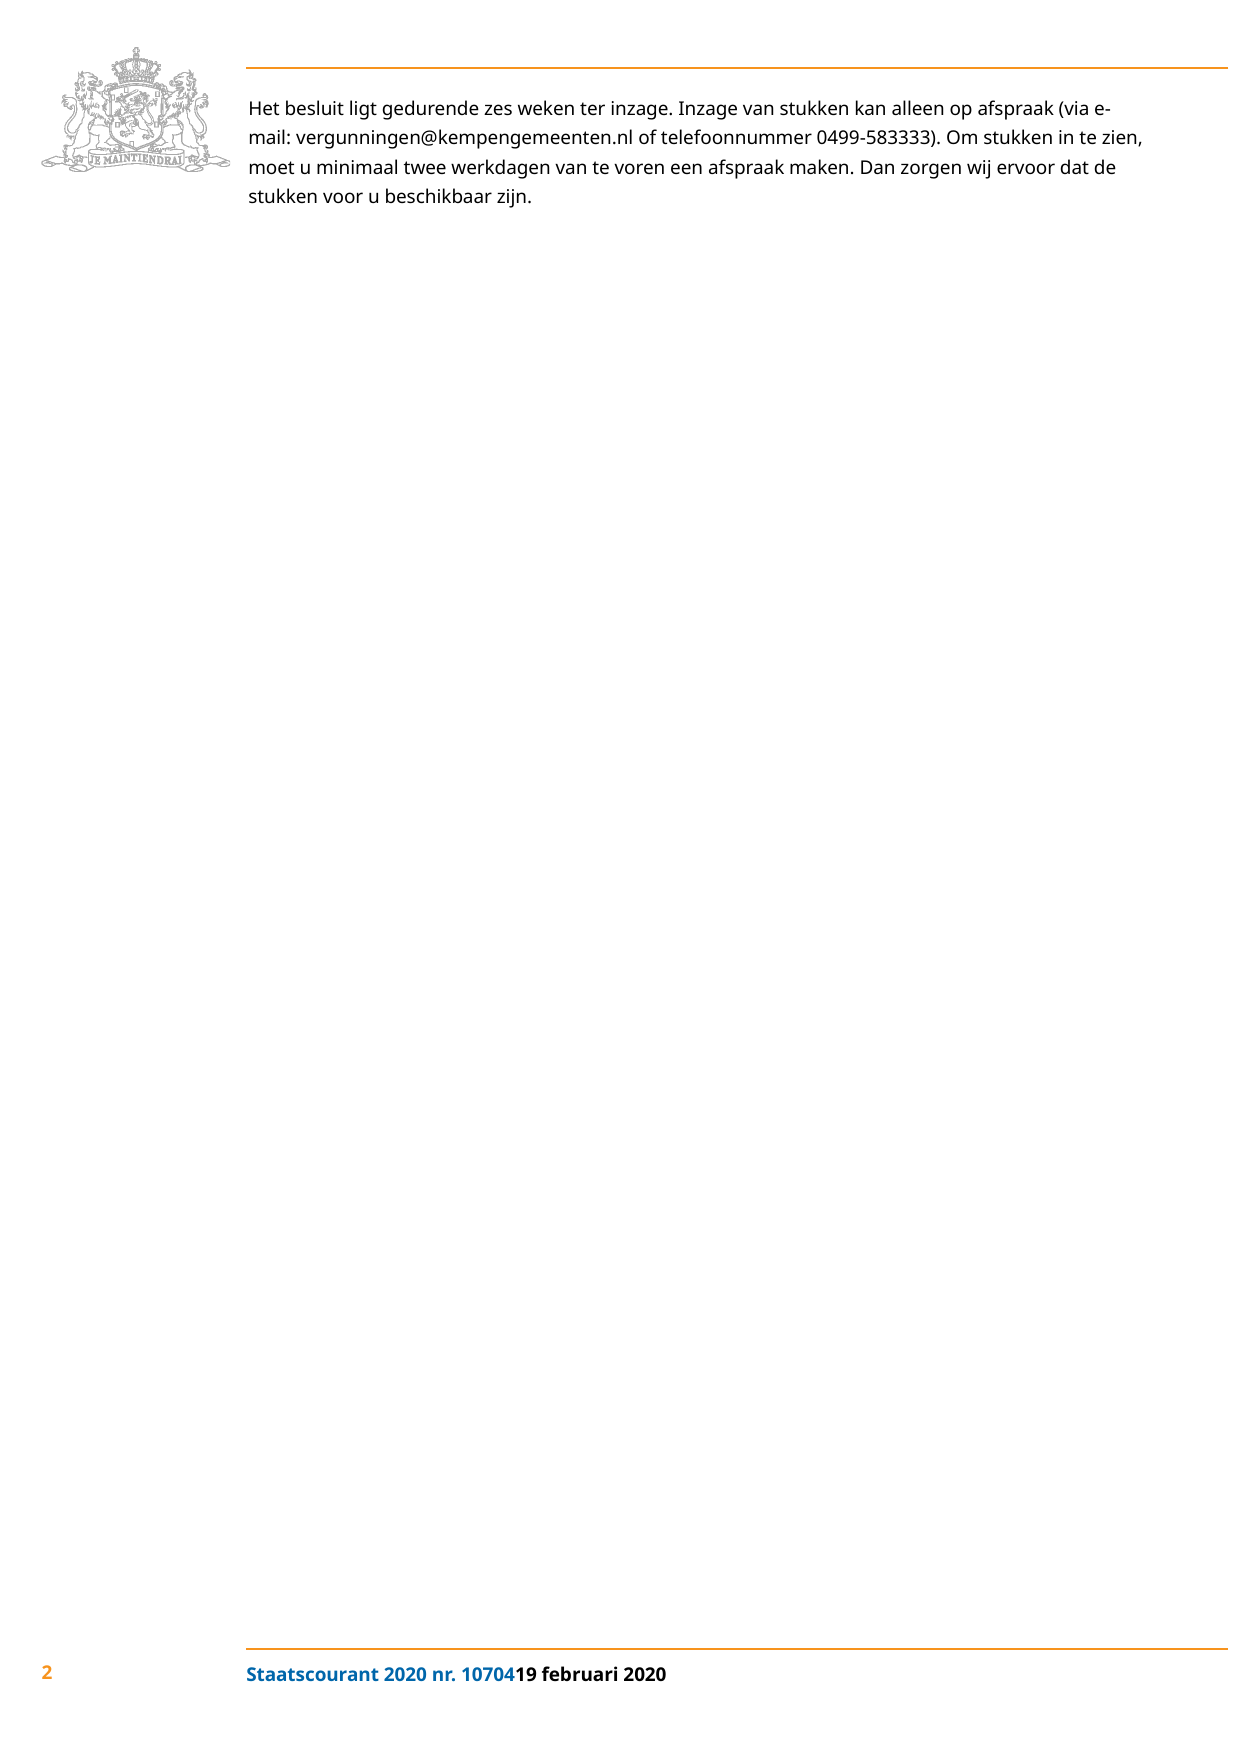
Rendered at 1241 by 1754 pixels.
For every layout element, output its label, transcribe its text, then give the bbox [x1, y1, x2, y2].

picture [41, 47, 231, 172]
text Het besluit ligt gedurende zes weken ter inzage. Inzage van stukken kan alleen op afspraak (via e-mail: vergunningen@kempengemeenten.nl of telefoonnummer 0499-583333). Om stukken in te zien, moet u minimaal twee werkdagen van te voren een afspraak maken. Dan zorgen wij ervoor dat de stukken voor u beschikbaar zijn. [248, 95, 1152, 209]
